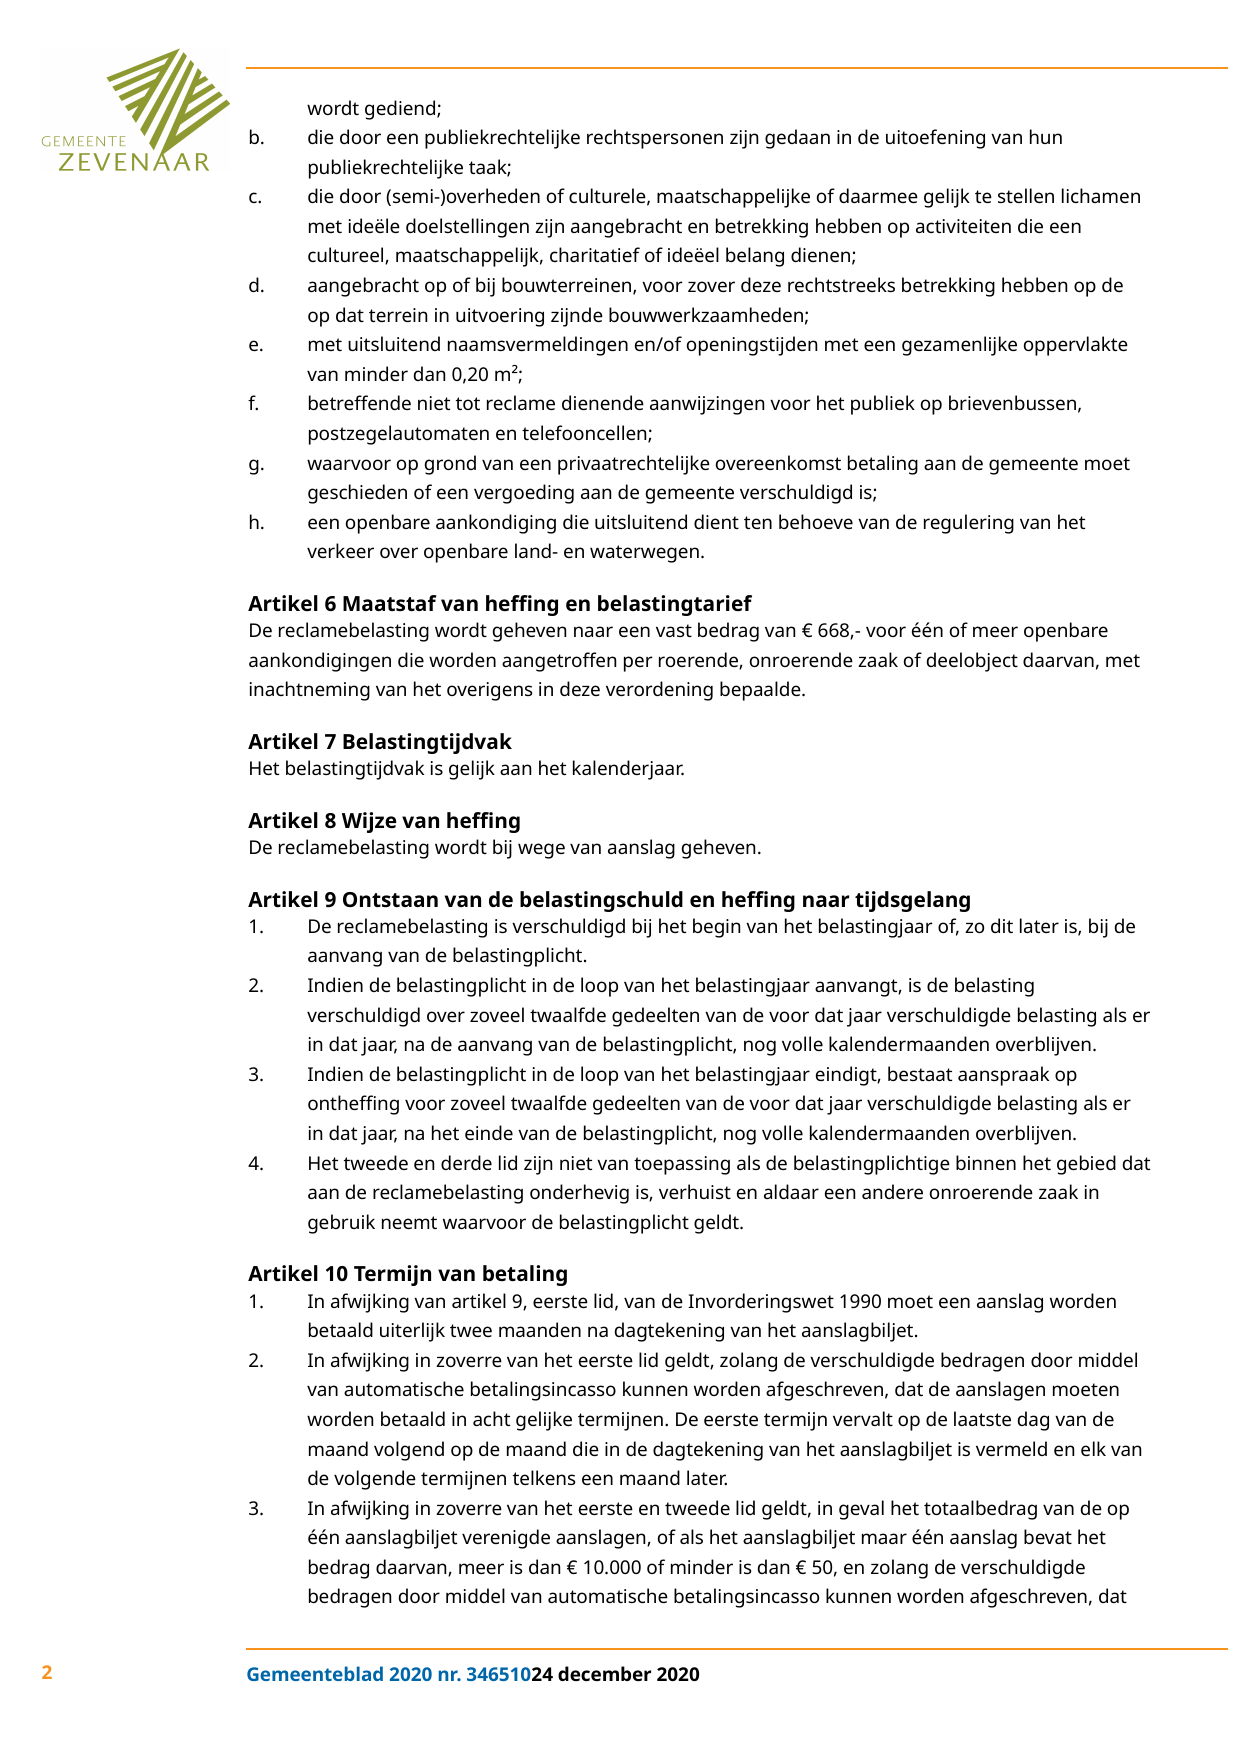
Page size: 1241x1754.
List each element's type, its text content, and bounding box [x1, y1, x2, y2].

list De reclamebelasting is verschuldigd bij het begin van het belastingjaar of, zo dit later is, bij de aanvang van de belastingplicht. [248, 913, 1152, 968]
list In afwijking van artikel 9, eerste lid, van de Invorderingswet 1990 moet een aanslag worden betaald uiterlijk twee maanden na dagtekening van het aanslagbiljet. [248, 1288, 1152, 1343]
list aangebracht op of bij bouwterreinen, voor zover deze rechtstreeks betrekking hebben op de op dat terrein in uitvoering zijnde bouwwerkzaamheden; [248, 272, 1152, 328]
text De reclamebelasting wordt bij wege van aanslag geheven. [248, 834, 1152, 860]
text Artikel 7 Belastingtijdvak [248, 727, 1152, 755]
text Artikel 6 Maatstaf van heffing en belastingtarief [248, 589, 1152, 617]
list betreffende niet tot reclame dienende aanwijzingen voor het publiek op brievenbussen, postzegelautomaten en telefooncellen; [248, 391, 1152, 446]
list Het tweede en derde lid zijn niet van toepassing als de belastingplichtige binnen het gebied dat aan de reclamebelasting onderhevig is, verhuist en aldaar een andere onroerende zaak in gebruik neemt waarvoor de belastingplicht geldt. [248, 1150, 1152, 1235]
text Het belastingtijdvak is gelijk aan het kalenderjaar. [248, 755, 1152, 781]
list Indien de belastingplicht in de loop van het belastingjaar eindigt, bestaat aanspraak op ontheffing voor zoveel twaalfde gedeelten van de voor dat jaar verschuldigde belasting als er in dat jaar, na het einde van de belastingplicht, nog volle kalendermaanden overblijven. [248, 1061, 1152, 1146]
list met uitsluitend naamsvermeldingen en/of openingstijden met een gezamenlijke oppervlakte van minder dan 0,20 m²; [248, 331, 1152, 387]
list een openbare aankondiging die uitsluitend dient ten behoeve van de regulering van het verkeer over openbare land- en waterwegen. [248, 509, 1152, 564]
text Artikel 9 Ontstaan van de belastingschuld en heffing naar tijdsgelang [248, 885, 1152, 913]
text Artikel 10 Termijn van betaling [248, 1259, 1152, 1288]
list In afwijking in zoverre van het eerste en tweede lid geldt, in geval het totaalbedrag van de op één aanslagbiljet verenigde aanslagen, of als het aanslagbiljet maar één aanslag bevat het bedrag daarvan, meer is dan € 10.000 of minder is dan € 50, en zolang de verschuldigde bedragen door middel van automatische betalingsincasso kunnen worden afgeschreven, dat [248, 1495, 1152, 1609]
list Indien de belastingplicht in de loop van het belastingjaar aanvangt, is de belasting verschuldigd over zoveel twaalfde gedeelten van de voor dat jaar verschuldigde belasting als er in dat jaar, na de aanvang van de belastingplicht, nog volle kalendermaanden overblijven. [248, 972, 1152, 1057]
text Artikel 8 Wijze van heffing [248, 806, 1152, 834]
list wordt gediend; [248, 95, 1152, 121]
list In afwijking in zoverre van het eerste lid geldt, zolang de verschuldigde bedragen door middel van automatische betalingsincasso kunnen worden afgeschreven, dat de aanslagen moeten worden betaald in acht gelijke termijnen. De eerste termijn vervalt op de laatste dag van de maand volgend op de maand die in de dagtekening van het aanslagbiljet is vermeld en elk van de volgende termijnen telkens een maand later. [248, 1347, 1152, 1491]
list die door (semi-)overheden of culturele, maatschappelijke of daarmee gelijk te stellen lichamen met ideële doelstellingen zijn aangebracht en betrekking hebben op activiteiten die een cultureel, maatschappelijk, charitatief of ideëel belang dienen; [248, 183, 1152, 268]
list die door een publiekrechtelijke rechtspersonen zijn gedaan in de uitoefening van hun publiekrechtelijke taak; [248, 124, 1152, 180]
text De reclamebelasting wordt geheven naar een vast bedrag van € 668,- voor één of meer openbare aankondigingen die worden aangetroffen per roerende, onroerende zaak of deelobject daarvan, met inachtneming van het overigens in deze verordening bepaalde. [248, 617, 1152, 702]
picture [41, 47, 231, 172]
list waarvoor op grond van een privaatrechtelijke overeenkomst betaling aan de gemeente moet geschieden of een vergoeding aan de gemeente verschuldigd is; [248, 450, 1152, 505]
